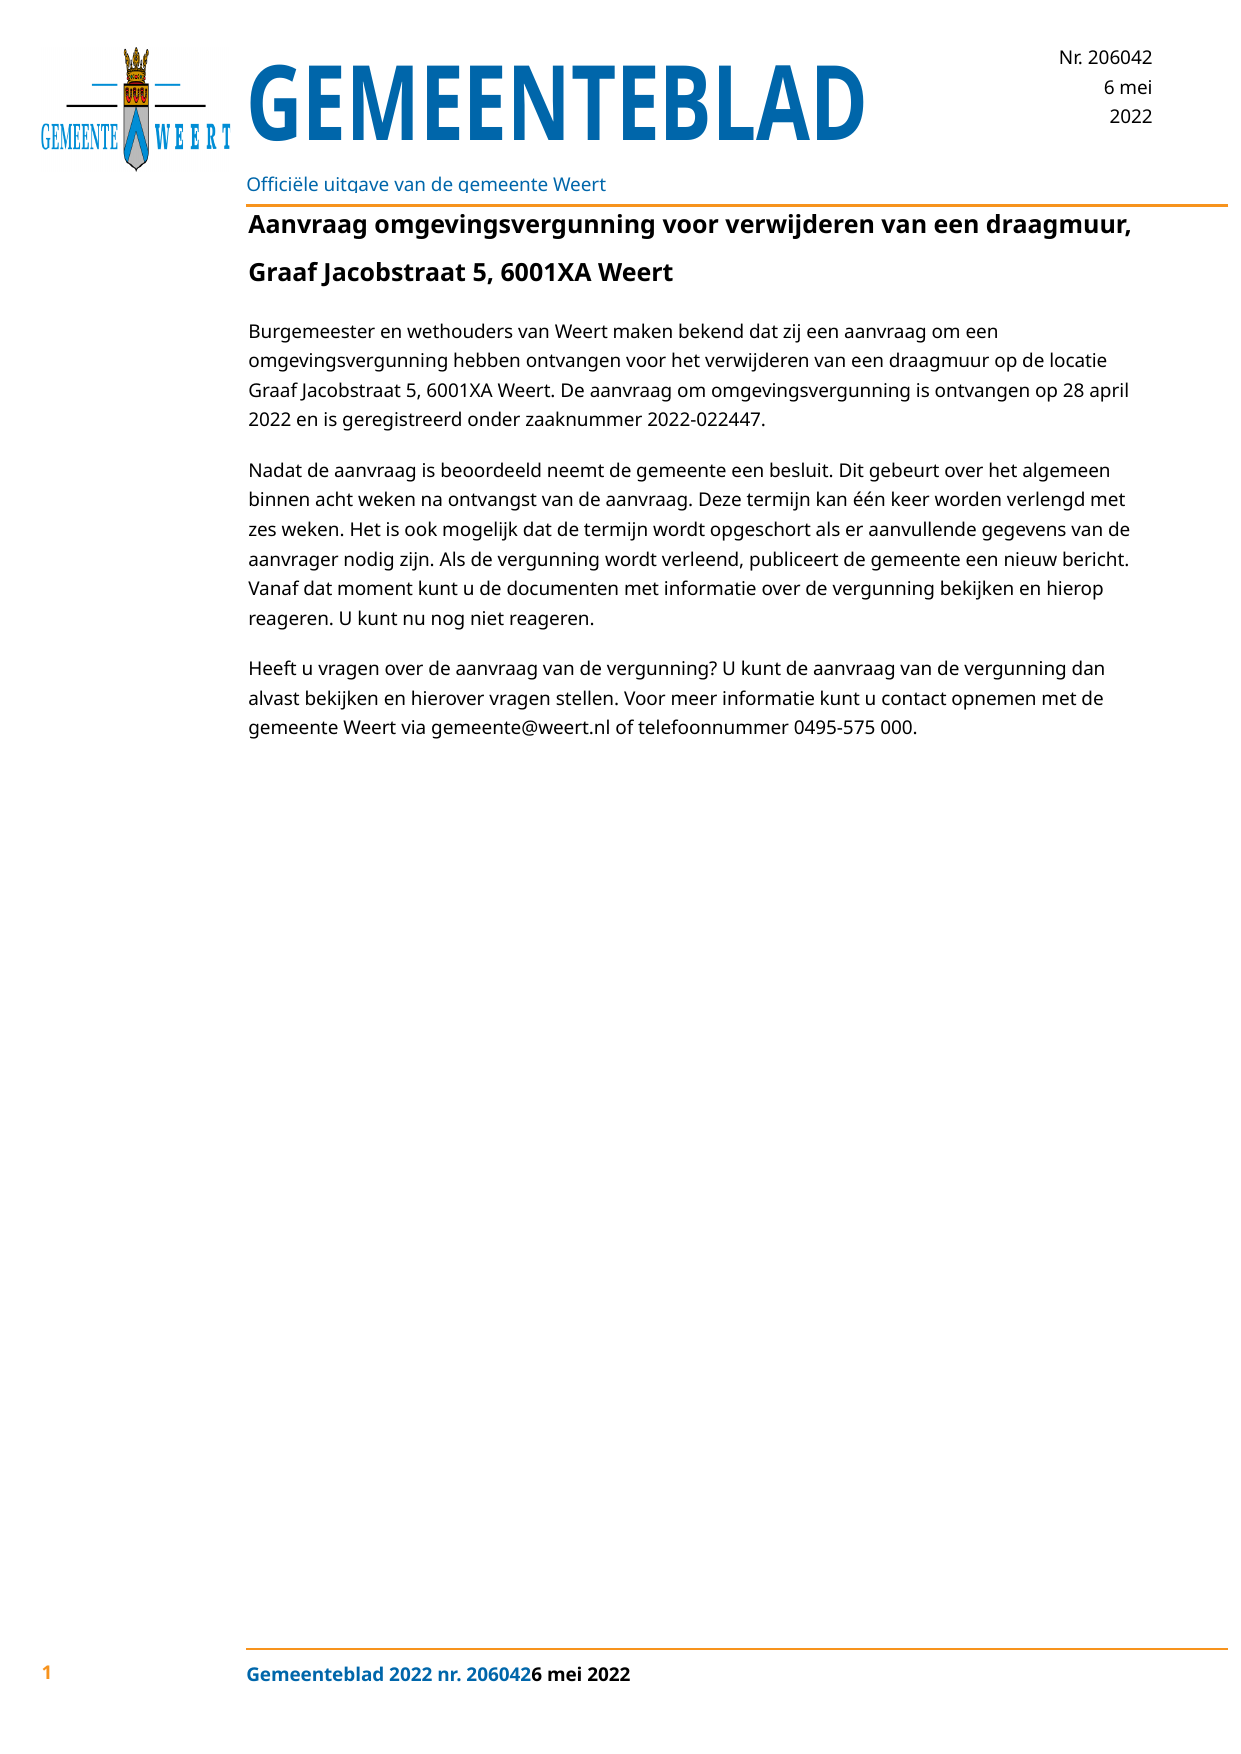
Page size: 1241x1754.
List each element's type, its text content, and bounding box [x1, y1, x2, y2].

text Nadat de aanvraag is beoordeeld neemt de gemeente een besluit. Dit gebeurt over het algemeen binnen acht weken na ontvangst van de aanvraag. Deze termijn kan één keer worden verlengd met zes weken. Het is ook mogelijk dat de termijn wordt opgeschort als er aanvullende gegevens van de aanvrager nodig zijn. Als de vergunning wordt verleend, publiceert de gemeente een nieuw bericht. Vanaf dat moment kunt u de documenten met informatie over de vergunning bekijken en hierop reageren. U kunt nu nog niet reageren. [248, 457, 1152, 631]
text Aanvraag omgevingsvergunning voor verwijderen van een draagmuur, Graaf Jacobstraat 5, 6001XA Weert [248, 207, 1152, 288]
text Burgemeester en wethouders van Weert maken bekend dat zij een aanvraag om een omgevingsvergunning hebben ontvangen voor het verwijderen van een draagmuur op de locatie Graaf Jacobstraat 5, 6001XA Weert. De aanvraag om omgevingsvergunning is ontvangen op 28 april 2022 en is geregistreerd onder zaaknummer 2022-022447. [248, 318, 1152, 432]
text Heeft u vragen over de aanvraag van de vergunning? U kunt de aanvraag van de vergunning dan alvast bekijken en hierover vragen stellen. Voor meer informatie kunt u contact opnemen met de gemeente Weert via gemeente@weert.nl of telefoonnummer 0495-575 000. [248, 655, 1152, 740]
picture [41, 47, 231, 172]
